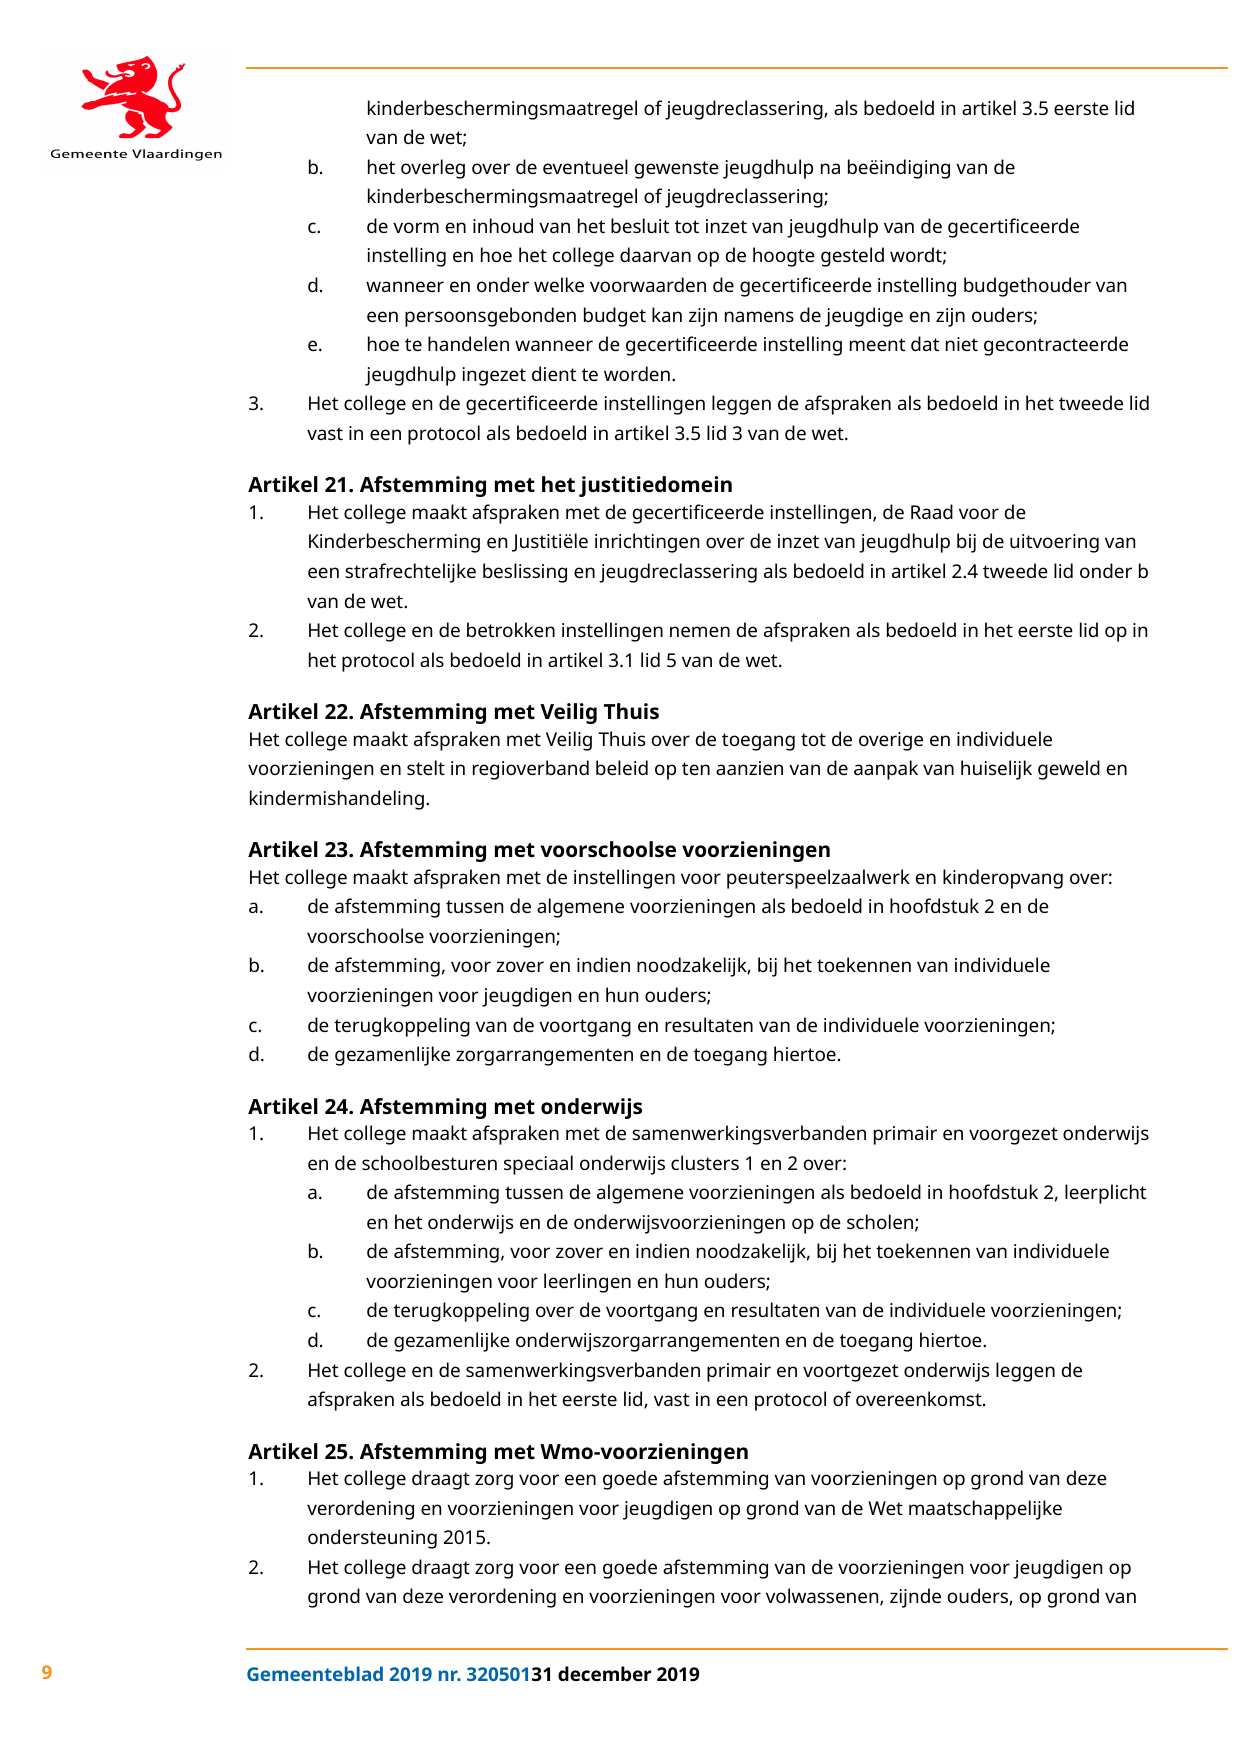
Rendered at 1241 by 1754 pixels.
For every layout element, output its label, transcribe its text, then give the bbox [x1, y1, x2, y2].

list de afstemming tussen de algemene voorzieningen als bedoeld in hoofdstuk 2, leerplicht en het onderwijs en de onderwijsvoorzieningen op de scholen; [307, 1179, 1152, 1235]
text Artikel 25. Afstemming met Wmo-voorzieningen [248, 1437, 1152, 1465]
list de terugkoppeling over de voortgang en resultaten van de individuele voorzieningen; [307, 1298, 1152, 1323]
text Het college maakt afspraken met Veilig Thuis over de toegang tot de overige en individuele voorzieningen en stelt in regioverband beleid op ten aanzien van de aanpak van huiselijk geweld en kindermishandeling. [248, 726, 1152, 811]
list de terugkoppeling van de voortgang en resultaten van de individuele voorzieningen; [248, 1012, 1152, 1037]
text Artikel 23. Afstemming met voorschoolse voorzieningen [248, 835, 1152, 864]
list Het college draagt zorg voor een goede afstemming van voorzieningen op grond van deze verordening en voorzieningen voor jeugdigen op grond van de Wet maatschappelijke ondersteuning 2015. [248, 1465, 1152, 1550]
text Artikel 24. Afstemming met onderwijs [248, 1092, 1152, 1120]
list Het college draagt zorg voor een goede afstemming van de voorzieningen voor jeugdigen op grond van deze verordening en voorzieningen voor volwassenen, zijnde ouders, op grond van [248, 1554, 1152, 1609]
list Het college en de samenwerkingsverbanden primair en voortgezet onderwijs leggen de afspraken als bedoeld in het eerste lid, vast in een protocol of overeenkomst. [248, 1357, 1152, 1412]
list de gezamenlijke zorgarrangementen en de toegang hiertoe. [248, 1041, 1152, 1067]
list de afstemming, voor zover en indien noodzakelijk, bij het toekennen van individuele voorzieningen voor leerlingen en hun ouders; [307, 1238, 1152, 1294]
text Artikel 22. Afstemming met Veilig Thuis [248, 697, 1152, 726]
list de vorm en inhoud van het besluit tot inzet van jeugdhulp van de gecertificeerde instelling en hoe het college daarvan op de hoogte gesteld wordt; [307, 213, 1152, 268]
list het overleg over de eventueel gewenste jeugdhulp na beëindiging van de kinderbeschermingsmaatregel of jeugdreclassering; [307, 154, 1152, 209]
list de afstemming, voor zover en indien noodzakelijk, bij het toekennen van individuele voorzieningen voor jeugdigen en hun ouders; [248, 953, 1152, 1008]
list hoe te handelen wanneer de gecertificeerde instelling meent dat niet gecontracteerde jeugdhulp ingezet dient te worden. [307, 331, 1152, 387]
text Het college maakt afspraken met de instellingen voor peuterspeelzaalwerk en kinderopvang over: [248, 864, 1152, 889]
list Het college maakt afspraken met de gecertificeerde instellingen, de Raad voor de Kinderbescherming en Justitiële inrichtingen over de inzet van jeugdhulp bij de uitvoering van een strafrechtelijke beslissing en jeugdreclassering als bedoeld in artikel 2.4 tweede lid onder b van de wet. [248, 499, 1152, 613]
list Het college maakt afspraken met de samenwerkingsverbanden primair en voorgezet onderwijs en de schoolbesturen speciaal onderwijs clusters 1 en 2 over: [248, 1120, 1152, 1176]
picture [41, 47, 231, 172]
list de afstemming tussen de algemene voorzieningen als bedoeld in hoofdstuk 2 en de voorschoolse voorzieningen; [248, 893, 1152, 949]
list Het college en de gecertificeerde instellingen leggen de afspraken als bedoeld in het tweede lid vast in een protocol als bedoeld in artikel 3.5 lid 3 van de wet. [248, 391, 1152, 446]
text Artikel 21. Afstemming met het justitiedomein [248, 471, 1152, 499]
list wanneer en onder welke voorwaarden de gecertificeerde instelling budgethouder van een persoonsgebonden budget kan zijn namens de jeugdige en zijn ouders; [307, 272, 1152, 328]
list de gezamenlijke onderwijszorgarrangementen en de toegang hiertoe. [307, 1327, 1152, 1353]
list Het college en de betrokken instellingen nemen de afspraken als bedoeld in het eerste lid op in het protocol als bedoeld in artikel 3.1 lid 5 van de wet. [248, 617, 1152, 673]
list kinderbeschermingsmaatregel of jeugdreclassering, als bedoeld in artikel 3.5 eerste lid van de wet; [307, 95, 1152, 150]
